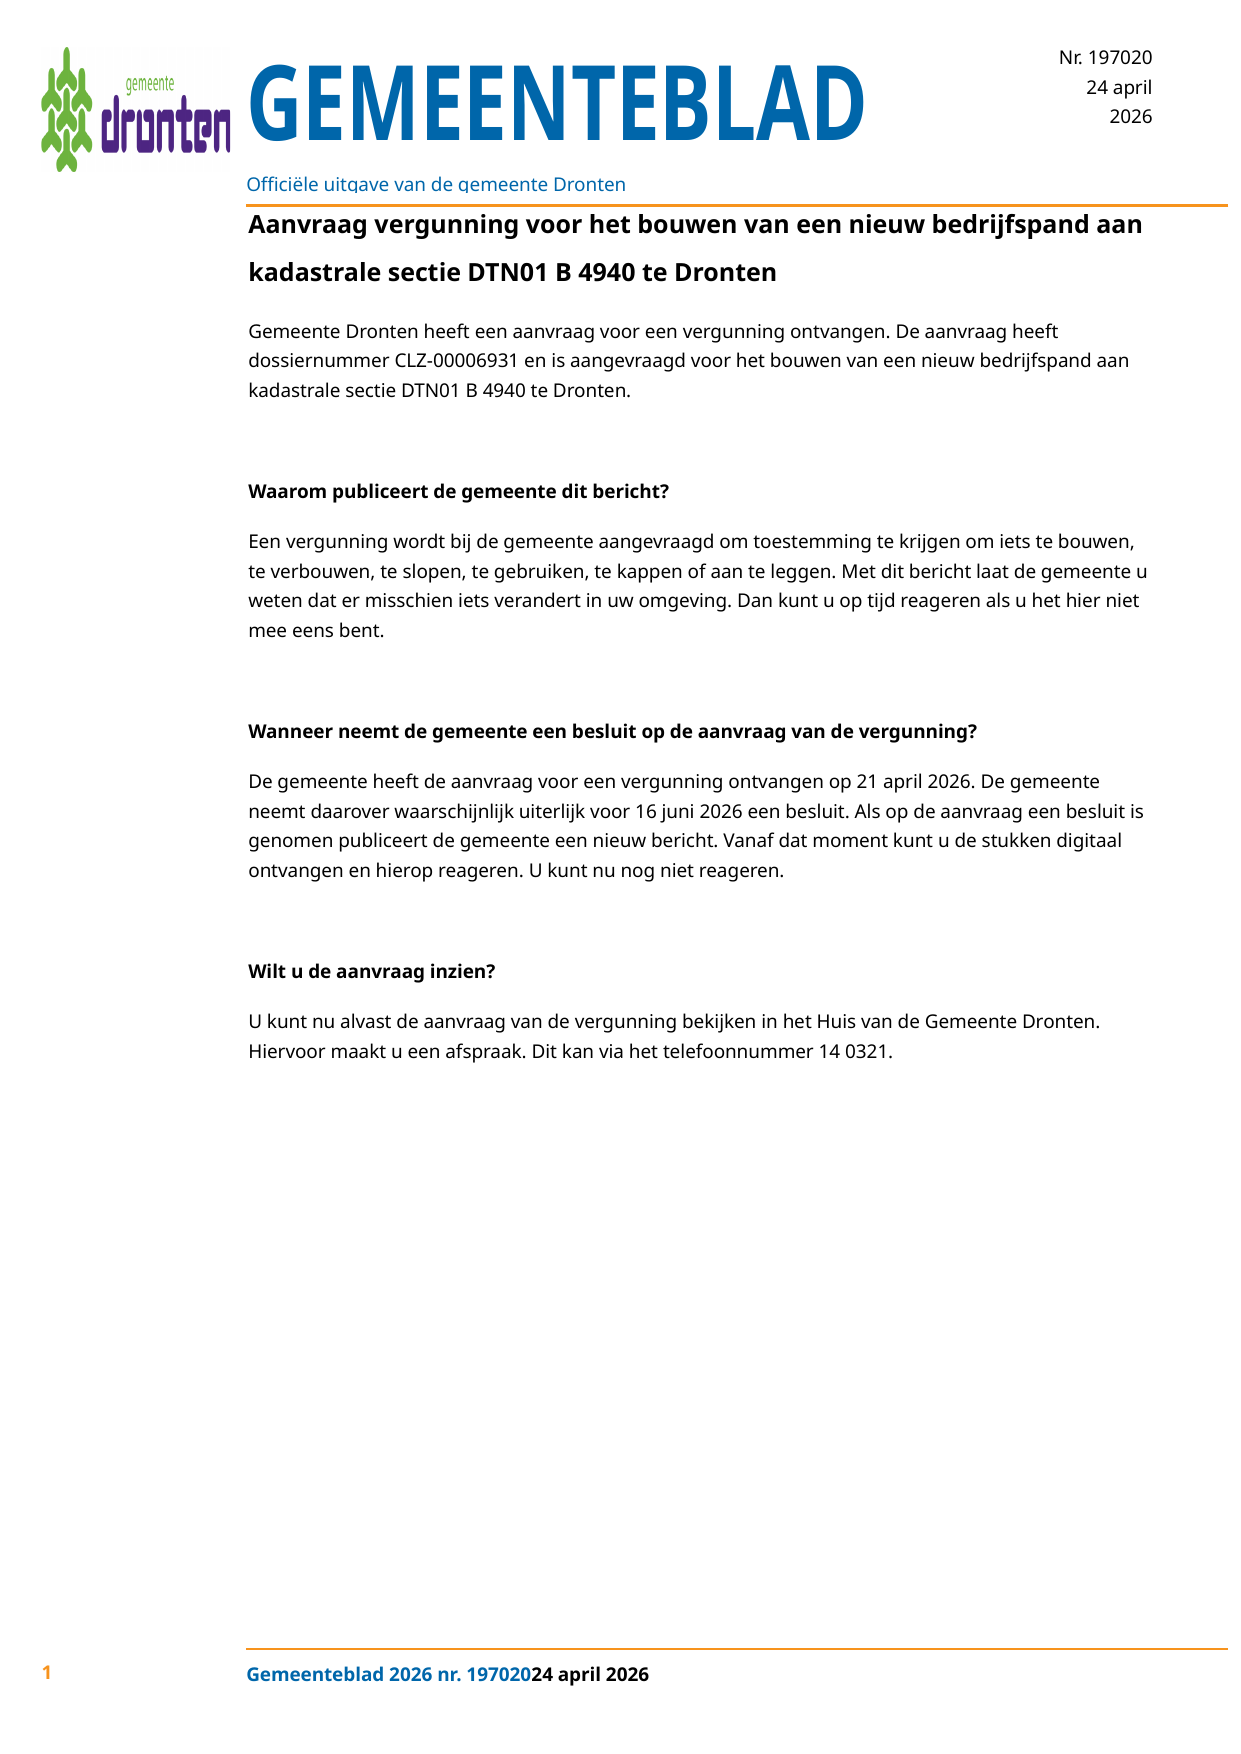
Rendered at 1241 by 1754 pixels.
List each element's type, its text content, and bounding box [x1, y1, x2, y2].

picture [41, 47, 231, 172]
text Wanneer neemt de gemeente een besluit op de aanvraag van de vergunning? [248, 718, 1152, 744]
text Aanvraag vergunning voor het bouwen van een nieuw bedrijfspand aan kadastrale sectie DTN01 B 4940 te Dronten [248, 207, 1152, 288]
text U kunt nu alvast de aanvraag van de vergunning bekijken in het Huis van de Gemeente Dronten. Hiervoor maakt u een afspraak. Dit kan via het telefoonnummer 14 0321. [248, 1008, 1152, 1064]
text De gemeente heeft de aanvraag voor een vergunning ontvangen op 21 april 2026. De gemeente neemt daarover waarschijnlijk uiterlijk voor 16 juni 2026 een besluit. Als op de aanvraag een besluit is genomen publiceert de gemeente een nieuw bericht. Vanaf dat moment kunt u de stukken digitaal ontvangen en hierop reageren. U kunt nu nog niet reageren. [248, 768, 1152, 883]
text Wilt u de aanvraag inzien? [248, 958, 1152, 984]
text Een vergunning wordt bij de gemeente aangevraagd om toestemming te krijgen om iets te bouwen, te verbouwen, te slopen, te gebruiken, te kappen of aan te leggen. Met dit bericht laat de gemeente u weten dat er misschien iets verandert in uw omgeving. Dan kunt u op tijd reageren als u het hier niet mee eens bent. [248, 528, 1152, 643]
text Gemeente Dronten heeft een aanvraag voor een vergunning ontvangen. De aanvraag heeft dossiernummer CLZ-00006931 en is aangevraagd voor het bouwen van een nieuw bedrijfspand aan kadastrale sectie DTN01 B 4940 te Dronten. [248, 318, 1152, 403]
text Waarom publiceert de gemeente dit bericht? [248, 478, 1152, 504]
